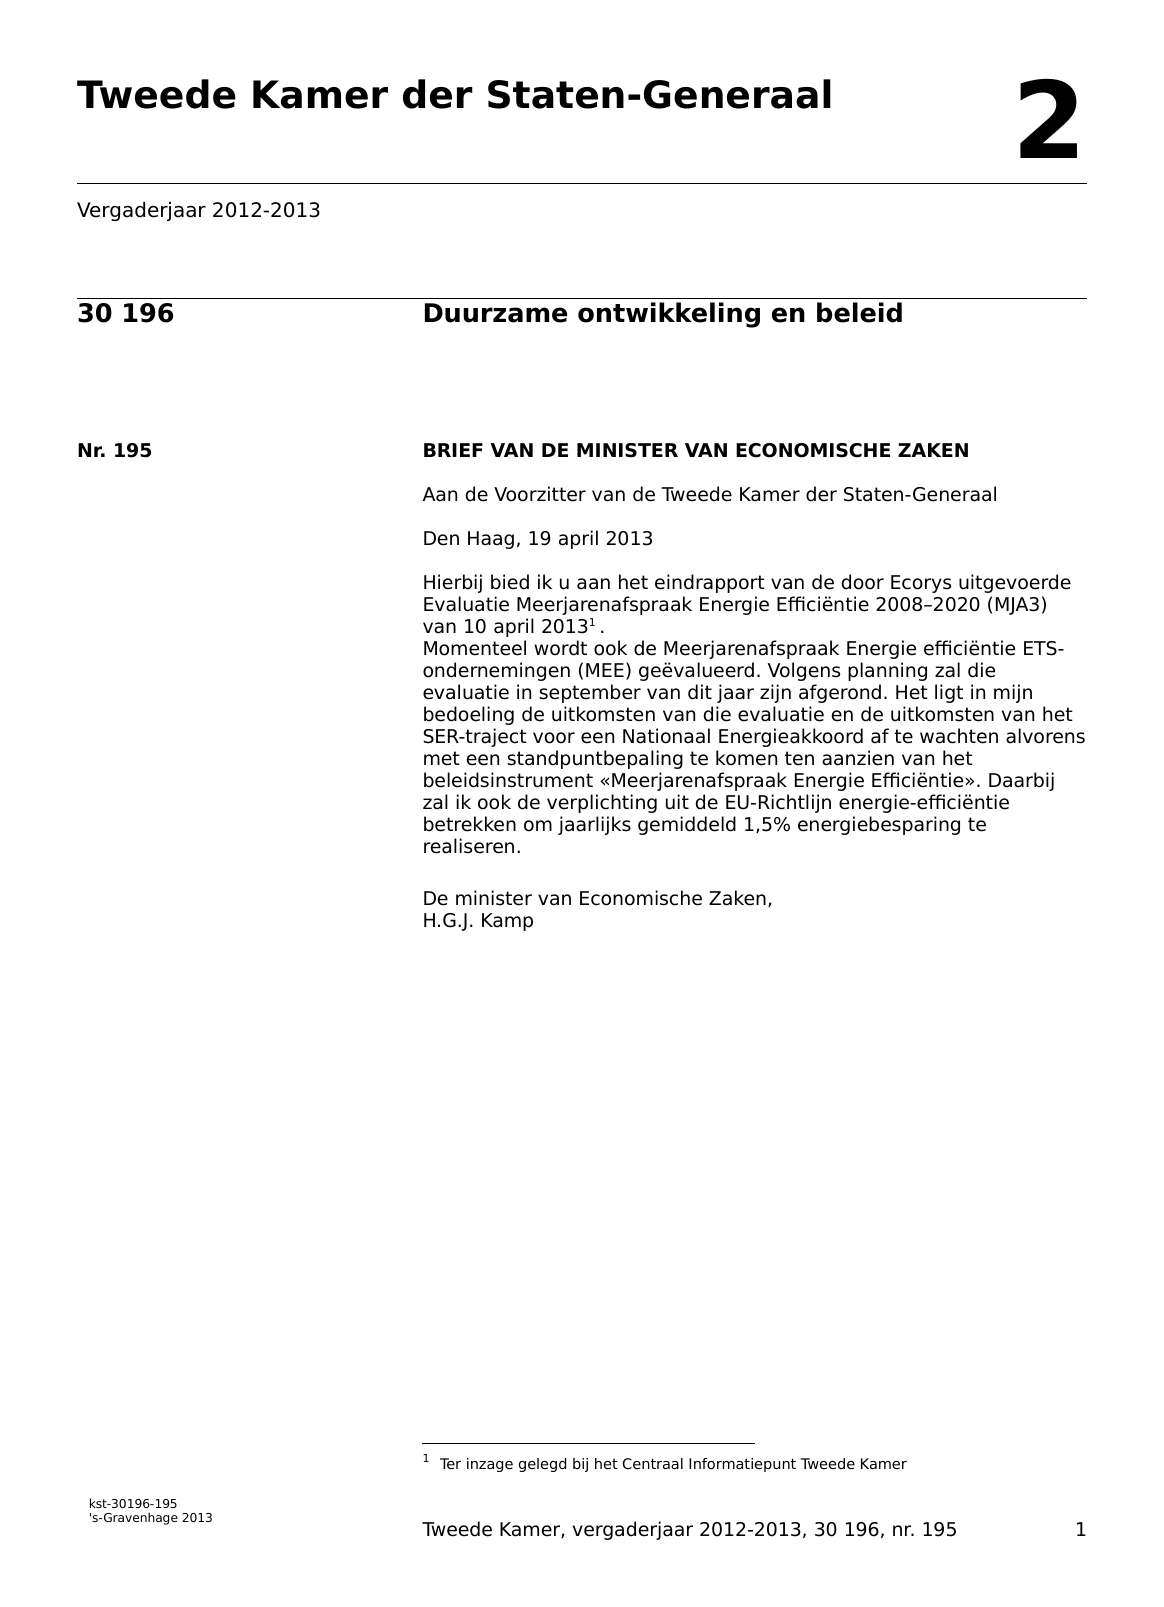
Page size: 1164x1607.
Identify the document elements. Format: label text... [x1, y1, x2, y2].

table_header Tweede Kamer der Staten-Generaal [77, 59, 886, 183]
table_header 2 [886, 59, 1087, 183]
subtitle 30 196 Duurzame ontwikkeling en beleid [77, 299, 1087, 329]
text Momenteel wordt ook de Meerjarenafspraak Energie efficiëntie ETS-ondernemingen (MEE) geëvalueerd. Volgens planning zal die evaluatie in september van dit jaar zijn afgerond. Het ligt in mijn bedoeling de uitkomsten van die evaluatie en de uitkomsten van het SER-traject voor een Nationaal Energieakkoord af te wachten alvorens met een standpuntbepaling te komen ten aanzien van het beleidsinstrument «Meerjarenafspraak Energie Efficiëntie». Daarbij zal ik ook de verplichting uit de EU-Richtlijn energie-efficiëntie betrekken om jaarlijks gemiddeld 1,5% energiebesparing te realiseren. [422, 638, 1087, 858]
text 's-Gravenhage 2013 [88, 1511, 323, 1525]
text Ter inzage gelegd bij het Centraal Informatiepunt Tweede Kamer [422, 1452, 1087, 1474]
subtitle Nr. 195 BRIEF VAN DE MINISTER VAN ECONOMISCHE ZAKEN [77, 440, 1087, 462]
text De minister van Economische Zaken, H.G.J. Kamp [422, 888, 1087, 932]
text Hierbij bied ik u aan het eindrapport van de door Ecorys uitgevoerde Evaluatie Meerjarenafspraak Energie Efficiëntie 2008–2020 (MJA3) van 10 april 2013. [422, 572, 1087, 638]
text Den Haag, 19 april 2013 [422, 528, 1087, 550]
table_cell Vergaderjaar 2012-2013 [77, 184, 1087, 298]
text kst-30196-195 [88, 1497, 323, 1511]
text Aan de Voorzitter van de Tweede Kamer der Staten-Generaal [422, 484, 1087, 506]
